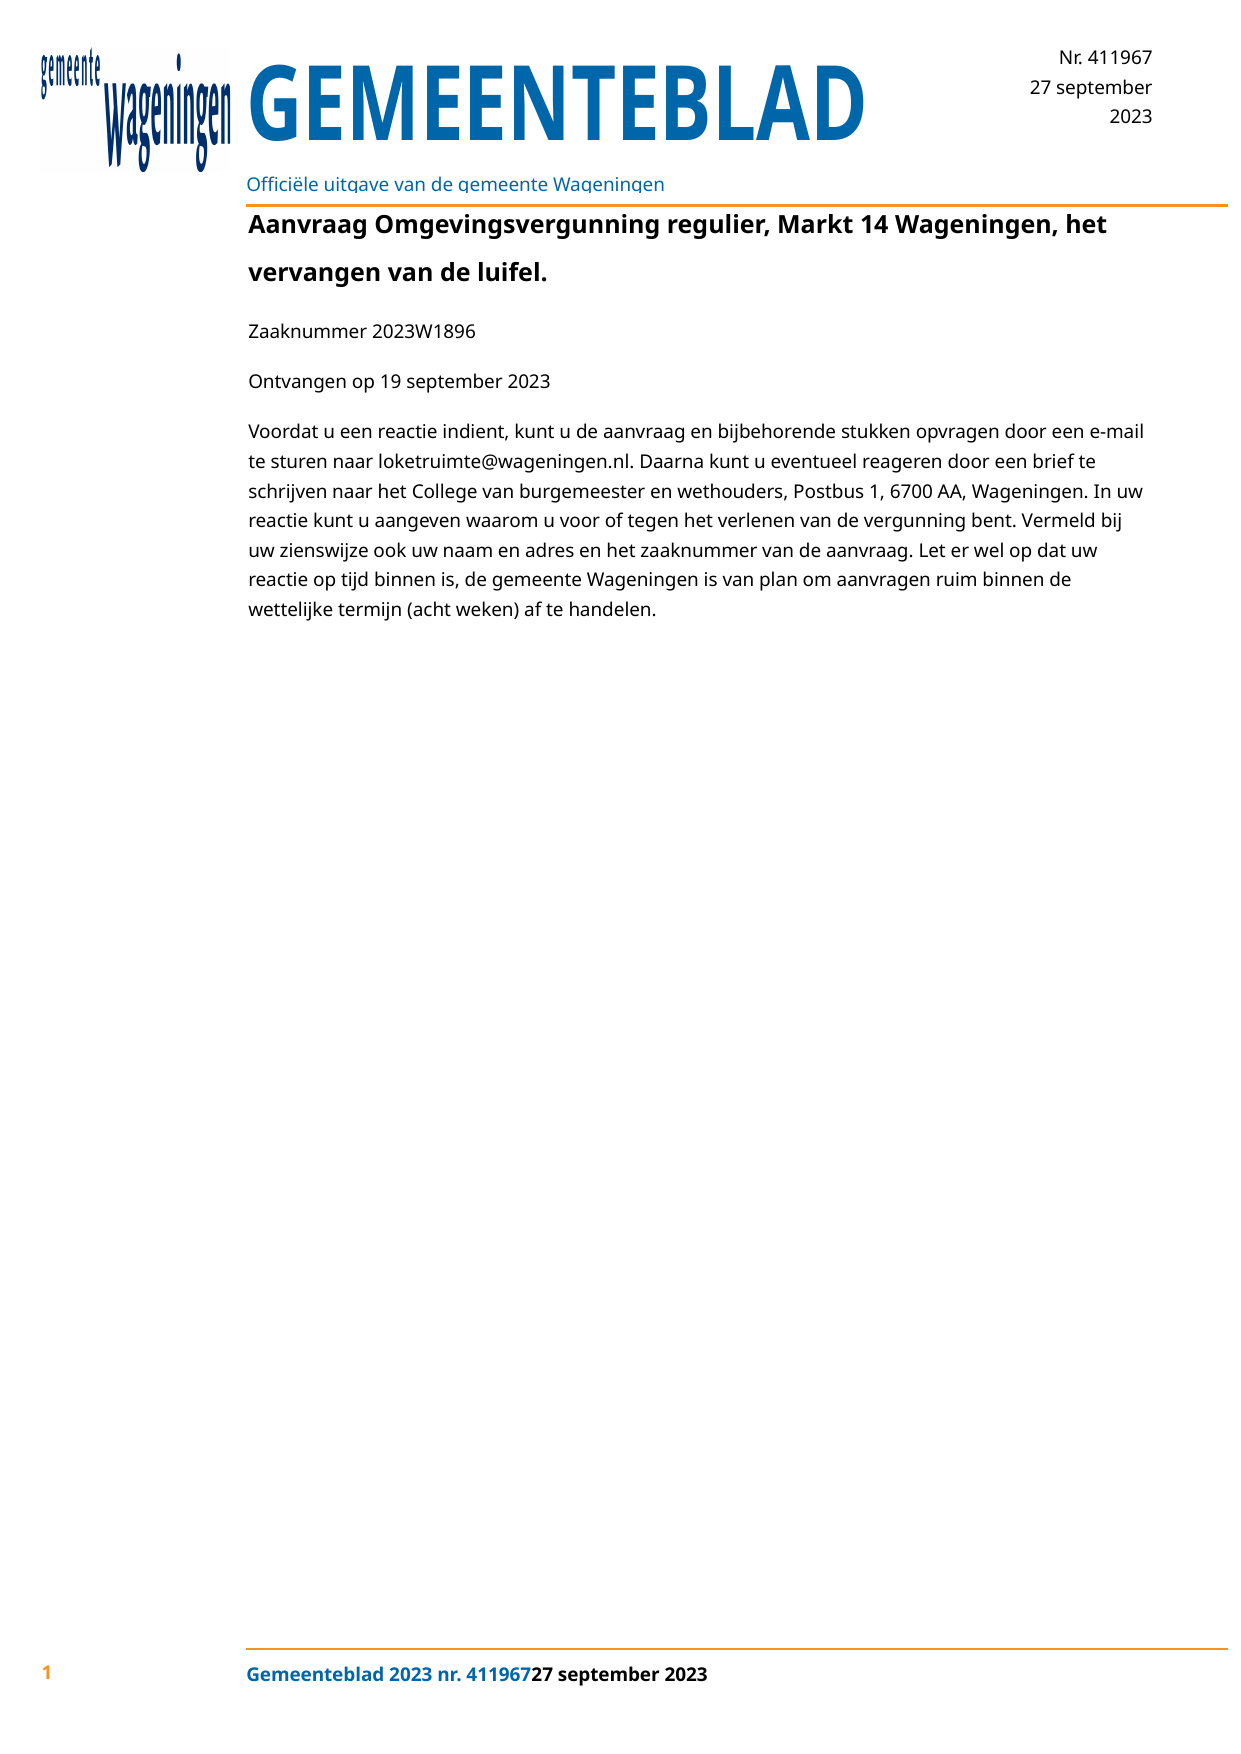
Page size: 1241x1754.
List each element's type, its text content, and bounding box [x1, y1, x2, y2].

text Ontvangen op 19 september 2023 [248, 368, 1152, 394]
text Zaaknummer 2023W1896 [248, 318, 1152, 344]
picture [41, 47, 231, 172]
text Aanvraag Omgevingsvergunning regulier, Markt 14 Wageningen, het vervangen van de luifel. [248, 207, 1152, 288]
text Voordat u een reactie indient, kunt u de aanvraag en bijbehorende stukken opvragen door een e-mail te sturen naar loketruimte@wageningen.nl. Daarna kunt u eventueel reageren door een brief te schrijven naar het College van burgemeester en wethouders, Postbus 1, 6700 AA, Wageningen. In uw reactie kunt u aangeven waarom u voor of tegen het verlenen van de vergunning bent. Vermeld bij uw zienswijze ook uw naam en adres en het zaaknummer van de aanvraag. Let er wel op dat uw reactie op tijd binnen is, de gemeente Wageningen is van plan om aanvragen ruim binnen de wettelijke termijn (acht weken) af te handelen. [248, 419, 1152, 622]
